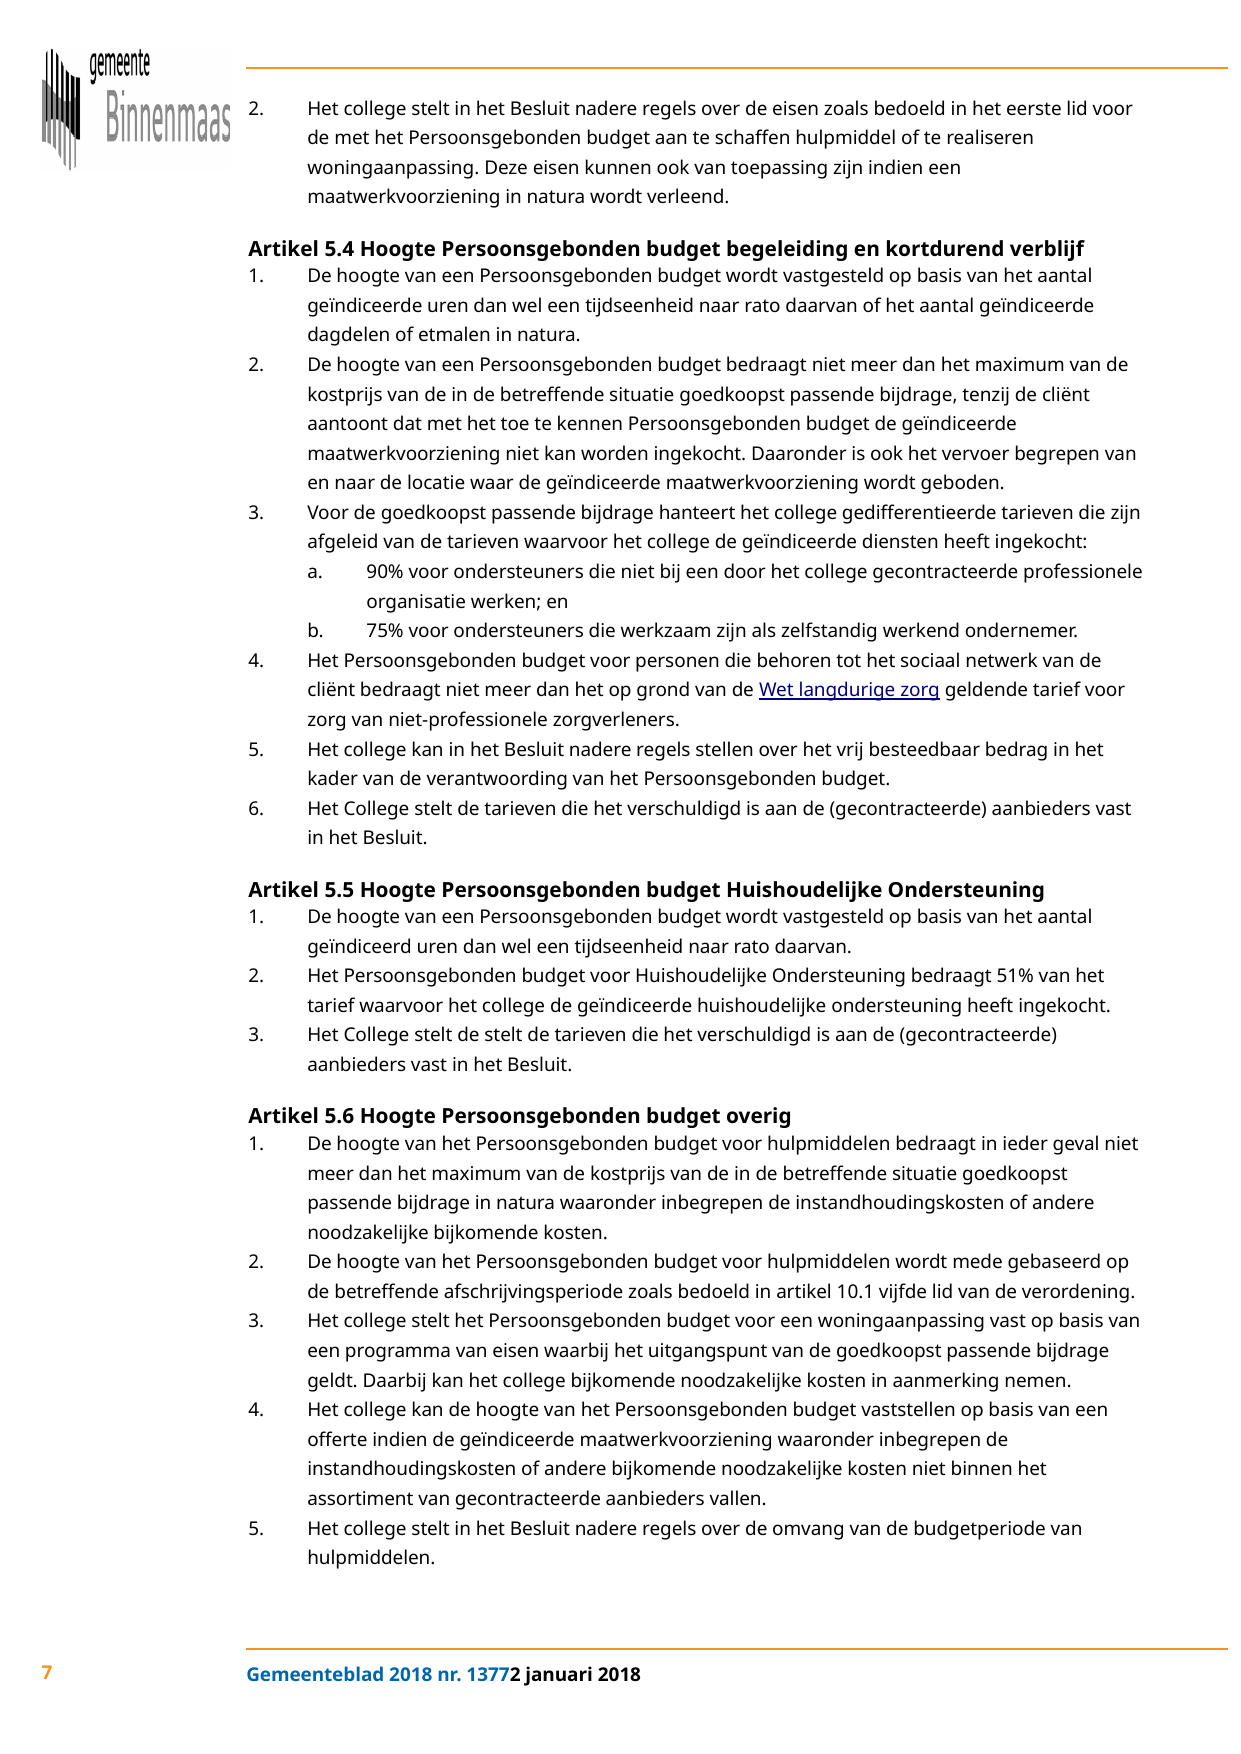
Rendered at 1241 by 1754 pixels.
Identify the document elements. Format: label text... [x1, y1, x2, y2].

list Het Persoonsgebonden budget voor personen die behoren tot het sociaal netwerk van de cliënt bedraagt niet meer dan het op grond van de Wet langdurige zorg geldende tarief voor zorg van niet-professionele zorgverleners. [248, 647, 1152, 732]
list Het college stelt in het Besluit nadere regels over de omvang van de budgetperiode van hulpmiddelen. [248, 1515, 1152, 1570]
list De hoogte van het Persoonsgebonden budget voor hulpmiddelen bedraagt in ieder geval niet meer dan het maximum van de kostprijs van de in de betreffende situatie goedkoopst passende bijdrage in natura waaronder inbegrepen de instandhoudingskosten of andere noodzakelijke bijkomende kosten. [248, 1130, 1152, 1244]
list 75% voor ondersteuners die werkzaam zijn als zelfstandig werkend ondernemer. [307, 617, 1152, 643]
list Het college kan in het Besluit nadere regels stellen over het vrij besteedbaar bedrag in het kader van de verantwoording van het Persoonsgebonden budget. [248, 736, 1152, 791]
list Het college stelt het Persoonsgebonden budget voor een woningaanpassing vast op basis van een programma van eisen waarbij het uitgangspunt van de goedkoopst passende bijdrage geldt. Daarbij kan het college bijkomende noodzakelijke kosten in aanmerking nemen. [248, 1308, 1152, 1392]
list De hoogte van het Persoonsgebonden budget voor hulpmiddelen wordt mede gebaseerd op de betreffende afschrijvingsperiode zoals bedoeld in artikel 10.1 vijfde lid van de verordening. [248, 1248, 1152, 1304]
list De hoogte van een Persoonsgebonden budget wordt vastgesteld op basis van het aantal geïndiceerde uren dan wel een tijdseenheid naar rato daarvan of het aantal geïndiceerde dagdelen of etmalen in natura. [248, 262, 1152, 347]
list Het college kan de hoogte van het Persoonsgebonden budget vaststellen op basis van een offerte indien de geïndiceerde maatwerkvoorziening waaronder inbegrepen de instandhoudingskosten of andere bijkomende noodzakelijke kosten niet binnen het assortiment van gecontracteerde aanbieders vallen. [248, 1396, 1152, 1511]
picture [41, 47, 231, 172]
text Artikel 5.5 Hoogte Persoonsgebonden budget Huishoudelijke Ondersteuning [248, 875, 1152, 903]
list Voor de goedkoopst passende bijdrage hanteert het college gedifferentieerde tarieven die zijn afgeleid van de tarieven waarvoor het college de geïndiceerde diensten heeft ingekocht: [248, 499, 1152, 554]
list De hoogte van een Persoonsgebonden budget bedraagt niet meer dan het maximum van de kostprijs van de in de betreffende situatie goedkoopst passende bijdrage, tenzij de cliënt aantoont dat met het toe te kennen Persoonsgebonden budget de geïndiceerde maatwerkvoorziening niet kan worden ingekocht. Daaronder is ook het vervoer begrepen van en naar de locatie waar de geïndiceerde maatwerkvoorziening wordt geboden. [248, 351, 1152, 495]
text Artikel 5.6 Hoogte Persoonsgebonden budget overig [248, 1102, 1152, 1130]
text Artikel 5.4 Hoogte Persoonsgebonden budget begeleiding en kortdurend verblijf [248, 234, 1152, 262]
list Het Persoonsgebonden budget voor Huishoudelijke Ondersteuning bedraagt 51% van het tarief waarvoor het college de geïndiceerde huishoudelijke ondersteuning heeft ingekocht. [248, 962, 1152, 1018]
list Het College stelt de stelt de tarieven die het verschuldigd is aan de (gecontracteerde) aanbieders vast in het Besluit. [248, 1022, 1152, 1077]
list 90% voor ondersteuners die niet bij een door het college gecontracteerde professionele organisatie werken; en [307, 558, 1152, 613]
list De hoogte van een Persoonsgebonden budget wordt vastgesteld op basis van het aantal geïndiceerd uren dan wel een tijdseenheid naar rato daarvan. [248, 903, 1152, 959]
list Het College stelt de tarieven die het verschuldigd is aan de (gecontracteerde) aanbieders vast in het Besluit. [248, 795, 1152, 850]
list Het college stelt in het Besluit nadere regels over de eisen zoals bedoeld in het eerste lid voor de met het Persoonsgebonden budget aan te schaffen hulpmiddel of te realiseren woningaanpassing. Deze eisen kunnen ook van toepassing zijn indien een maatwerkvoorziening in natura wordt verleend. [248, 95, 1152, 209]
